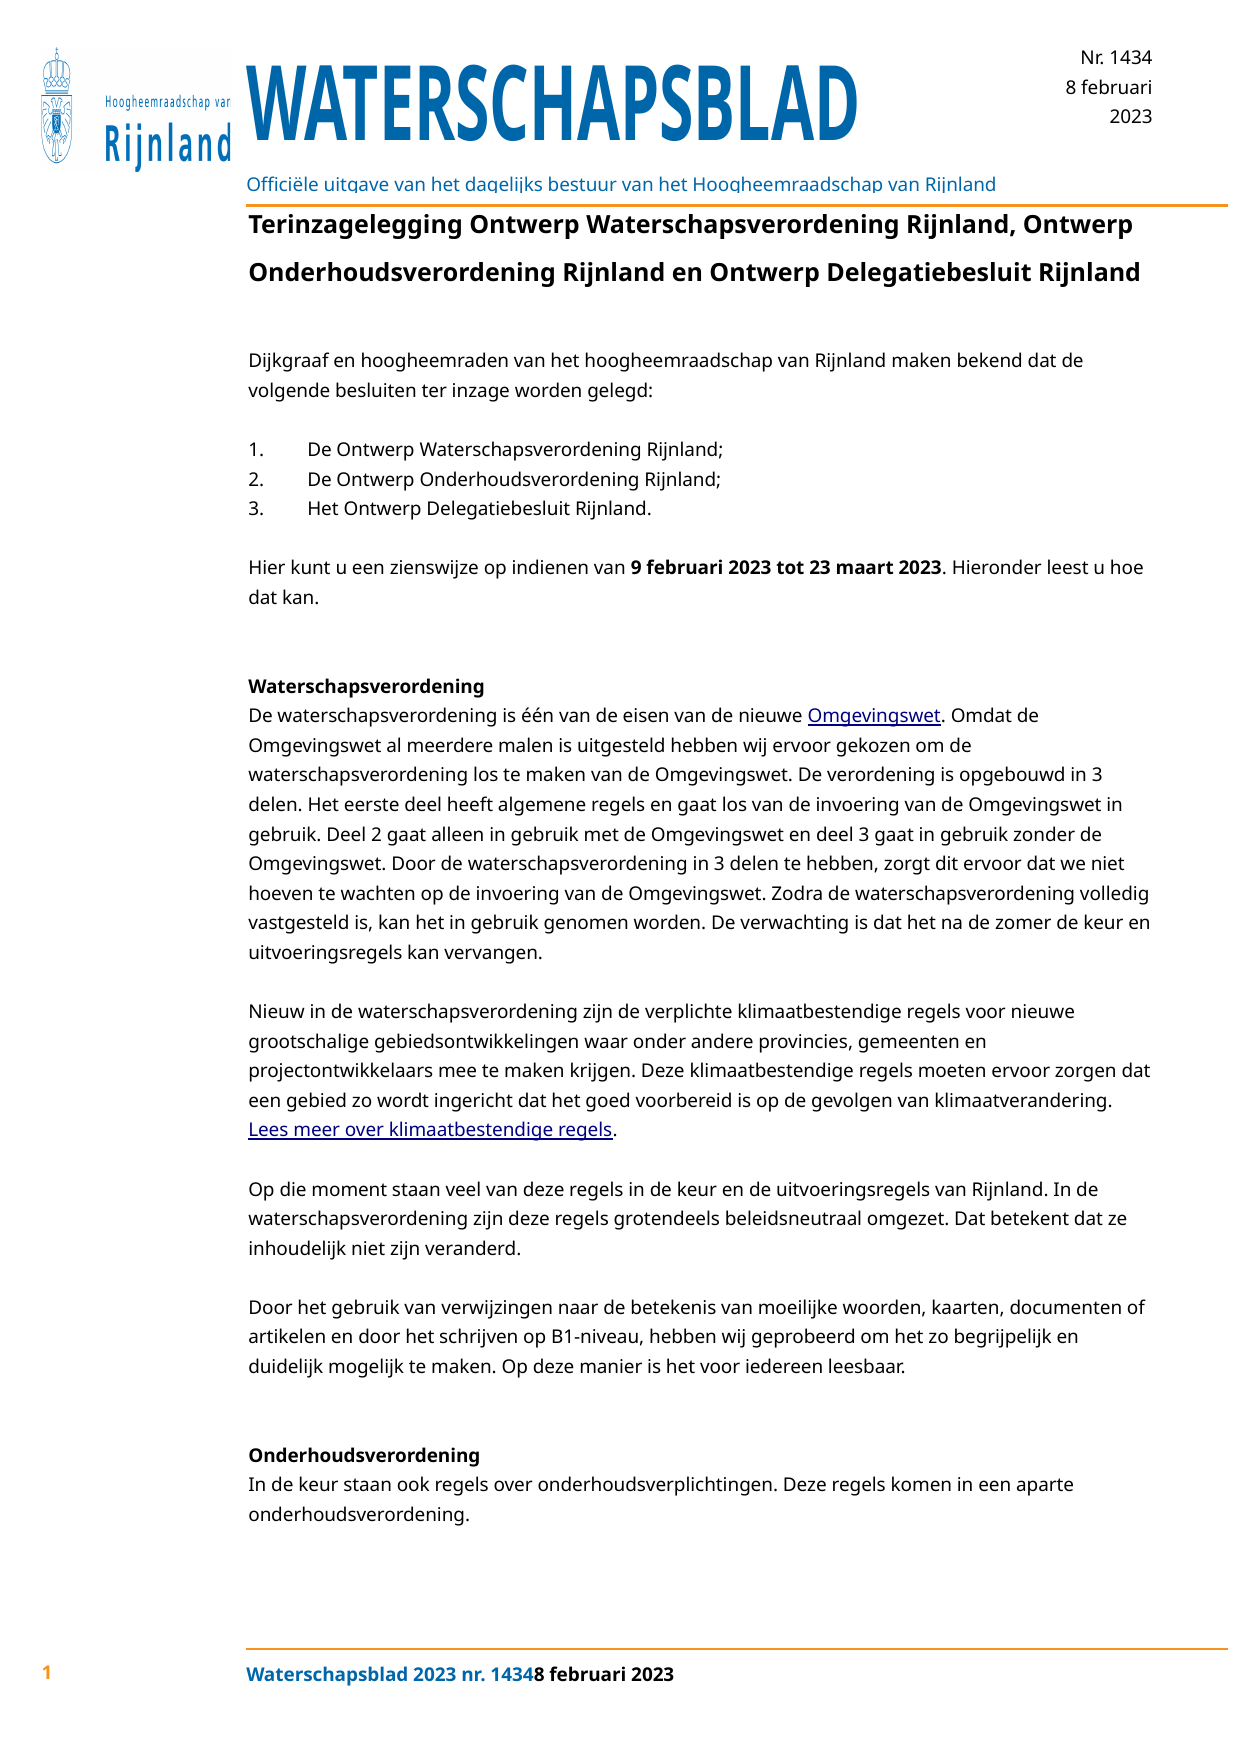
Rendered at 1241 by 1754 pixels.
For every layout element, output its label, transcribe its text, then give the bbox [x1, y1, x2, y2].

text Op die moment staan veel van deze regels in de keur en de uitvoeringsregels van Rijnland. In de waterschapsverordening zijn deze regels grotendeels beleidsneutraal omgezet. Dat betekent dat ze inhoudelijk niet zijn veranderd. [248, 1176, 1152, 1261]
picture [41, 47, 231, 172]
list De Ontwerp Waterschapsverordening Rijnland; [248, 436, 1152, 462]
list De Ontwerp Onderhoudsverordening Rijnland; [248, 466, 1152, 492]
text Terinzagelegging Ontwerp Waterschapsverordening Rijnland, Ontwerp Onderhoudsverordening Rijnland en Ontwerp Delegatiebesluit Rijnland [248, 207, 1152, 288]
text De waterschapsverordening is één van de eisen van de nieuwe Omgevingswet. Omdat de Omgevingswet al meerdere malen is uitgesteld hebben wij ervoor gekozen om de waterschapsverordening los te maken van de Omgevingswet. De verordening is opgebouwd in 3 delen. Het eerste deel heeft algemene regels en gaat los van de invoering van de Omgevingswet in gebruik. Deel 2 gaat alleen in gebruik met de Omgevingswet en deel 3 gaat in gebruik zonder de Omgevingswet. Door de waterschapsverordening in 3 delen te hebben, zorgt dit ervoor dat we niet hoeven te wachten op de invoering van de Omgevingswet. Zodra de waterschapsverordening volledig vastgesteld is, kan het in gebruik genomen worden. De verwachting is dat het na de zomer de keur en uitvoeringsregels kan vervangen. [248, 702, 1152, 965]
text Nieuw in de waterschapsverordening zijn de verplichte klimaatbestendige regels voor nieuwe grootschalige gebiedsontwikkelingen waar onder andere provincies, gemeenten en projectontwikkelaars mee te maken krijgen. Deze klimaatbestendige regels moeten ervoor zorgen dat een gebied zo wordt ingericht dat het goed voorbereid is op de gevolgen van klimaatverandering. Lees meer over klimaatbestendige regels. [248, 998, 1152, 1142]
text Dijkgraaf en hoogheemraden van het hoogheemraadschap van Rijnland maken bekend dat de volgende besluiten ter inzage worden gelegd: [248, 347, 1152, 403]
text Hier kunt u een zienswijze op indienen van 9 februari 2023 tot 23 maart 2023. Hieronder leest u hoe dat kan. [248, 554, 1152, 610]
text Waterschapsverordening [248, 673, 1152, 699]
text Onderhoudsverordening [248, 1442, 1152, 1468]
text Door het gebruik van verwijzingen naar de betekenis van moeilijke woorden, kaarten, documenten of artikelen en door het schrijven op B1-niveau, hebben wij geprobeerd om het zo begrijpelijk en duidelijk mogelijk te maken. Op deze manier is het voor iedereen leesbaar. [248, 1294, 1152, 1379]
list Het Ontwerp Delegatiebesluit Rijnland. [248, 495, 1152, 521]
text In de keur staan ook regels over onderhoudsverplichtingen. Deze regels komen in een aparte onderhoudsverordening. [248, 1472, 1152, 1527]
